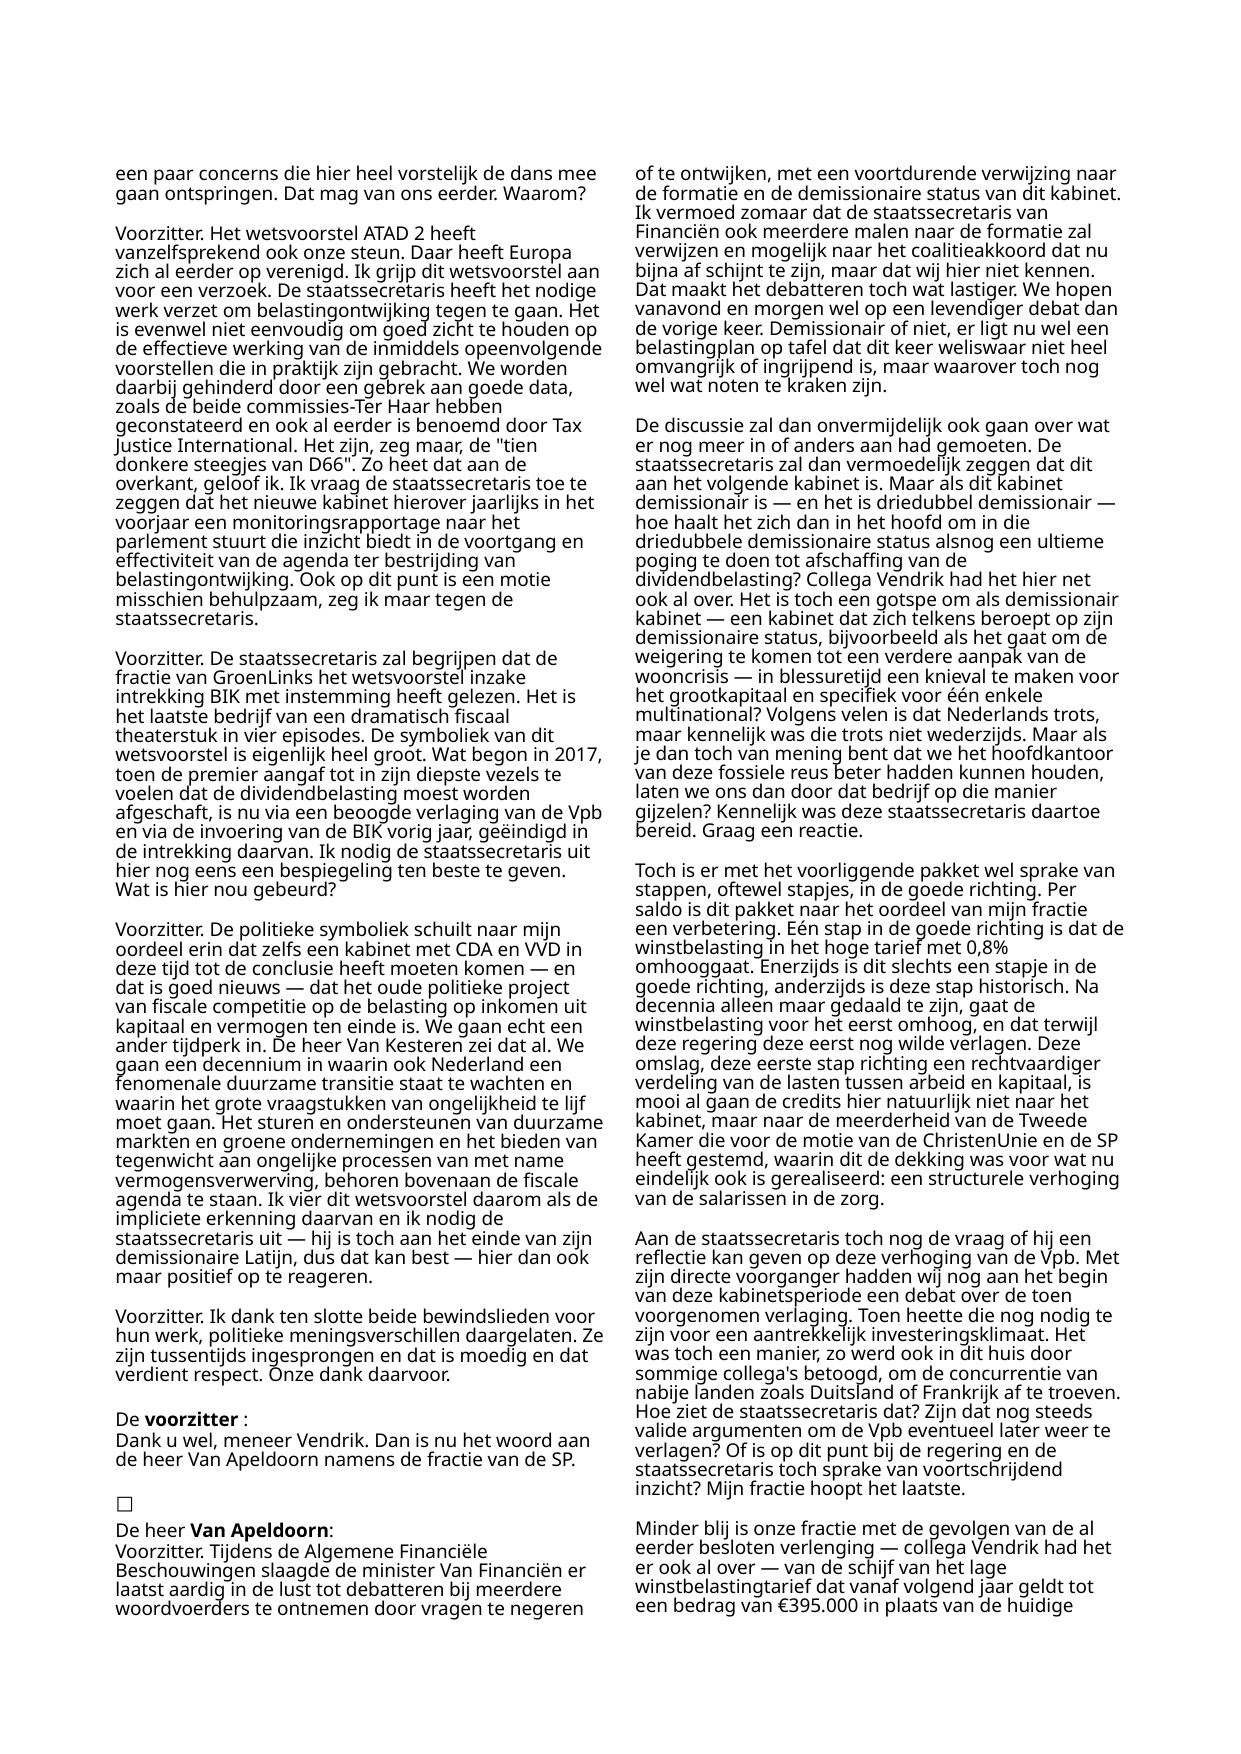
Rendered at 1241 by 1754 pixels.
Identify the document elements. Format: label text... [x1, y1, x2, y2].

text Voorzitter. Tijdens de Algemene Financiële Beschouwingen slaagde de minister Van Financiën er laatst aardig in de lust tot debatteren bij meerdere woordvoerders te ontnemen door vragen te negeren [115, 1543, 605, 1620]
text De heer Van Apeldoorn: [115, 1517, 605, 1543]
text De voorzitter : [115, 1406, 605, 1432]
text Voorzitter. Ik dank ten slotte beide bewindslieden voor hun werk, politieke meningsverschillen daargelaten. Ze zijn tussentijds ingesprongen en dat is moedig en dat verdient respect. Onze dank daarvoor. [115, 1308, 605, 1385]
text Minder blij is onze fractie met de gevolgen van de al eerder besloten verlenging — collega Vendrik had het er ook al over — van de schijf van het lage winstbelastingtarief dat vanaf volgend jaar geldt tot een bedrag van €395.000 in plaats van de huidige [635, 1520, 1125, 1616]
text De discussie zal dan onvermijdelijk ook gaan over wat er nog meer in of anders aan had gemoeten. De staatssecretaris zal dan vermoedelijk zeggen dat dit aan het volgende kabinet is. Maar als dit kabinet demissionair is — en het is driedubbel demissionair — hoe haalt het zich dan in het hoofd om in die driedubbele demissionaire status alsnog een ultieme poging te doen tot afschaffing van de dividendbelasting? Collega Vendrik had het hier net ook al over. Het is toch een gotspe om als demissionair kabinet — een kabinet dat zich telkens beroept op zijn demissionaire status, bijvoorbeeld als het gaat om de weigering te komen tot een verdere aanpak van de wooncrisis — in blessuretijd een knieval te maken voor het grootkapitaal en specifiek voor één enkele multinational? Volgens velen is dat Nederlands trots, maar kennelijk was die trots niet wederzijds. Maar als je dan toch van mening bent dat we het hoofdkantoor van deze fossiele reus beter hadden kunnen houden, laten we ons dan door dat bedrijf op die manier gijzelen? Kennelijk was deze staatssecretaris daartoe bereid. Graag een reactie. [635, 417, 1125, 841]
text Voorzitter. Het wetsvoorstel ATAD 2 heeft vanzelfsprekend ook onze steun. Daar heeft Europa zich al eerder op verenigd. Ik grijp dit wetsvoorstel aan voor een verzoek. De staatssecretaris heeft het nodige werk verzet om belastingontwijking tegen te gaan. Het is evenwel niet eenvoudig om goed zicht te houden op de effectieve werking van de inmiddels opeenvolgende voorstellen die in praktijk zijn gebracht. We worden daarbij gehinderd door een gebrek aan goede data, zoals de beide commissies-Ter Haar hebben geconstateerd en ook al eerder is benoemd door Tax Justice International. Het zijn, zeg maar, de "tien donkere steegjes van D66". Zo heet dat aan de overkant, geloof ik. Ik vraag de staatssecretaris toe te zeggen dat het nieuwe kabinet hierover jaarlijks in het voorjaar een monitoringsrapportage naar het parlement stuurt die inzicht biedt in de voortgang en effectiviteit van de agenda ter bestrijding van belastingontwijking. Ook op dit punt is een motie misschien behulpzaam, zeg ik maar tegen de staatssecretaris. [115, 224, 605, 629]
text Voorzitter. De staatssecretaris zal begrijpen dat de fractie van GroenLinks het wetsvoorstel inzake intrekking BIK met instemming heeft gelezen. Het is het laatste bedrijf van een dramatisch fiscaal theaterstuk in vier episodes. De symboliek van dit wetsvoorstel is eigenlijk heel groot. Wat begon in 2017, toen de premier aangaf tot in zijn diepste vezels te voelen dat de dividendbelasting moest worden afgeschaft, is nu via een beoogde verlaging van de Vpb en via de invoering van de BIK vorig jaar, geëindigd in de intrekking daarvan. Ik nodig de staatssecretaris uit hier nog eens een bespiegeling ten beste te geven. Wat is hier nou gebeurd? [115, 650, 605, 901]
text Toch is er met het voorliggende pakket wel sprake van stappen, oftewel stapjes, in de goede richting. Per saldo is dit pakket naar het oordeel van mijn fractie een verbetering. Eén stap in de goede richting is dat de winstbelasting in het hoge tarief met 0,8% omhooggaat. Enerzijds is dit slechts een stapje in de goede richting, anderzijds is deze stap historisch. Na decennia alleen maar gedaald te zijn, gaat de winstbelasting voor het eerst omhoog, en dat terwijl deze regering deze eerst nog wilde verlagen. Deze omslag, deze eerste stap richting een rechtvaardiger verdeling van de lasten tussen arbeid en kapitaal, is mooi al gaan de credits hier natuurlijk niet naar het kabinet, maar naar de meerderheid van de Tweede Kamer die voor de motie van de ChristenUnie en de SP heeft gestemd, waarin dit de dekking was voor wat nu eindelijk ook is gerealiseerd: een structurele verhoging van de salarissen in de zorg. [635, 862, 1125, 1209]
text of te ontwijken, met een voortdurende verwijzing naar de formatie en de demissionaire status van dit kabinet. Ik vermoed zomaar dat de staatssecretaris van Financiën ook meerdere malen naar de formatie zal verwijzen en mogelijk naar het coalitieakkoord dat nu bijna af schijnt te zijn, maar dat wij hier niet kennen. Dat maakt het debatteren toch wat lastiger. We hopen vanavond en morgen wel op een levendiger debat dan de vorige keer. Demissionair of niet, er ligt nu wel een belastingplan op tafel dat dit keer weliswaar niet heel omvangrijk of ingrijpend is, maar waarover toch nog wel wat noten te kraken zijn. [635, 165, 1125, 397]
text ⬜ [115, 1491, 605, 1517]
text Voorzitter. De politieke symboliek schuilt naar mijn oordeel erin dat zelfs een kabinet met CDA en VVD in deze tijd tot de conclusie heeft moeten komen — en dat is goed nieuws — dat het oude politieke project van fiscale competitie op de belasting op inkomen uit kapitaal en vermogen ten einde is. We gaan echt een ander tijdperk in. De heer Van Kesteren zei dat al. We gaan een decennium in waarin ook Nederland een fenomenale duurzame transitie staat te wachten en waarin het grote vraagstukken van ongelijkheid te lijf moet gaan. Het sturen en ondersteunen van duurzame markten en groene ondernemingen en het bieden van tegenwicht aan ongelijke processen van met name vermogensverwerving, behoren bovenaan de fiscale agenda te staan. Ik vier dit wetsvoorstel daarom als de impliciete erkenning daarvan en ik nodig de staatssecretaris uit — hij is toch aan het einde van zijn demissionaire Latijn, dus dat kan best — hier dan ook maar positief op te reageren. [115, 921, 605, 1287]
text Dank u wel, meneer Vendrik. Dan is nu het woord aan de heer Van Apeldoorn namens de fractie van de SP. [115, 1432, 605, 1470]
text een paar concerns die hier heel vorstelijk de dans mee gaan ontspringen. Dat mag van ons eerder. Waarom? [115, 165, 605, 204]
text Aan de staatssecretaris toch nog de vraag of hij een reflectie kan geven op deze verhoging van de Vpb. Met zijn directe voorganger hadden wij nog aan het begin van deze kabinetsperiode een debat over de toen voorgenomen verlaging. Toen heette die nog nodig te zijn voor een aantrekkelijk investeringsklimaat. Het was toch een manier, zo werd ook in dit huis door sommige collega's betoogd, om de concurrentie van nabije landen zoals Duitsland of Frankrijk af te troeven. Hoe ziet de staatssecretaris dat? Zijn dat nog steeds valide argumenten om de Vpb eventueel later weer te verlagen? Of is op dit punt bij de regering en de staatssecretaris toch sprake van voortschrijdend inzicht? Mijn fractie hoopt het laatste. [635, 1229, 1125, 1499]
